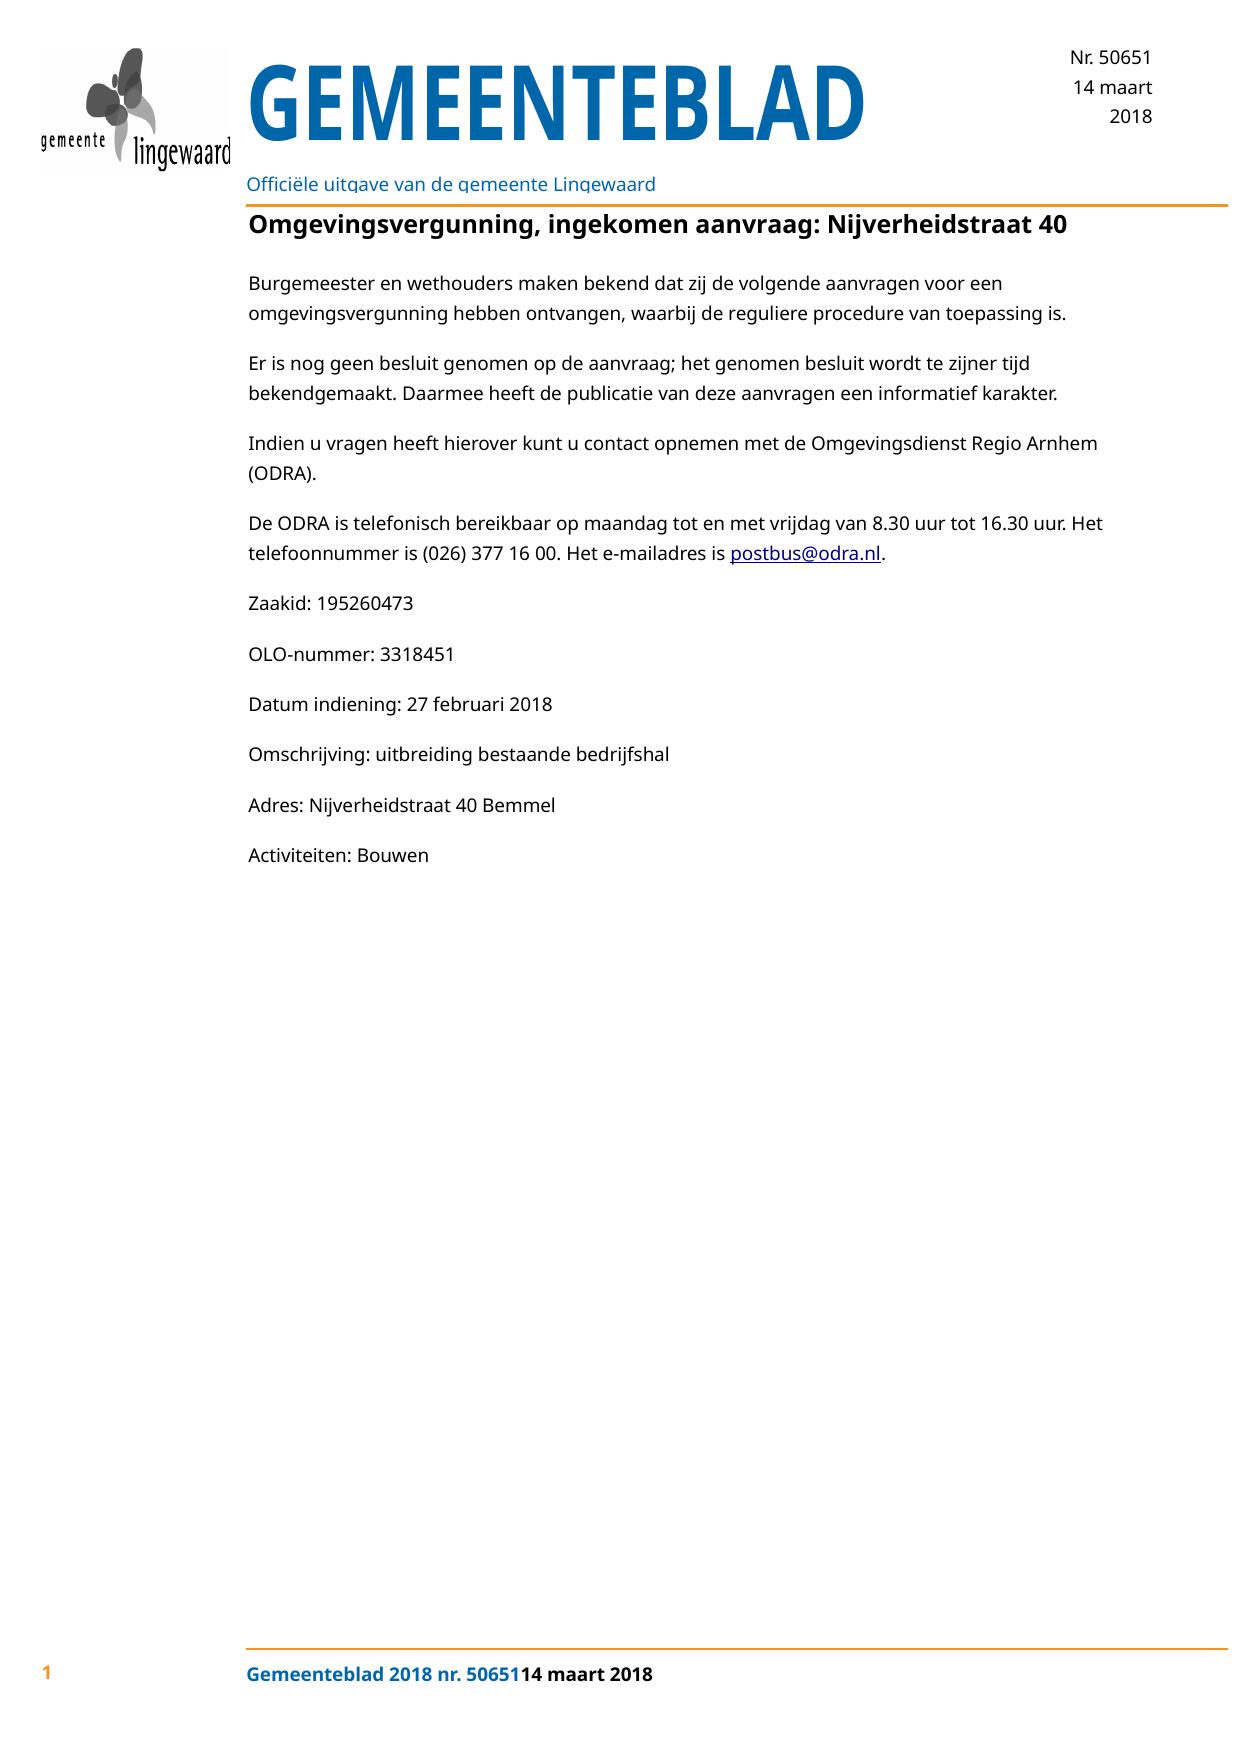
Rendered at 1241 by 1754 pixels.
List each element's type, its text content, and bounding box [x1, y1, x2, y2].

text Indien u vragen heeft hierover kunt u contact opnemen met de Omgevingsdienst Regio Arnhem (ODRA). [248, 430, 1152, 486]
text Burgemeester en wethouders maken bekend dat zij de volgende aanvragen voor een omgevingsvergunning hebben ontvangen, waarbij de reguliere procedure van toepassing is. [248, 270, 1152, 326]
text Zaakid: 195260473 [248, 590, 1152, 616]
text Adres: Nijverheidstraat 40 Bemmel [248, 792, 1152, 818]
text Omschrijving: uitbreiding bestaande bedrijfshal [248, 742, 1152, 767]
picture [41, 47, 231, 172]
text Activiteiten: Bouwen [248, 842, 1152, 868]
text De ODRA is telefonisch bereikbaar op maandag tot en met vrijdag van 8.30 uur tot 16.30 uur. Het telefoonnummer is (026) 377 16 00. Het e-mailadres is postbus@odra.nl. [248, 510, 1152, 566]
text Er is nog geen besluit genomen op de aanvraag; het genomen besluit wordt te zijner tijd bekendgemaakt. Daarmee heeft de publicatie van deze aanvragen een informatief karakter. [248, 350, 1152, 406]
text OLO-nummer: 3318451 [248, 641, 1152, 666]
text Datum indiening: 27 februari 2018 [248, 691, 1152, 717]
text Omgevingsvergunning, ingekomen aanvraag: Nijverheidstraat 40 [248, 207, 1152, 241]
